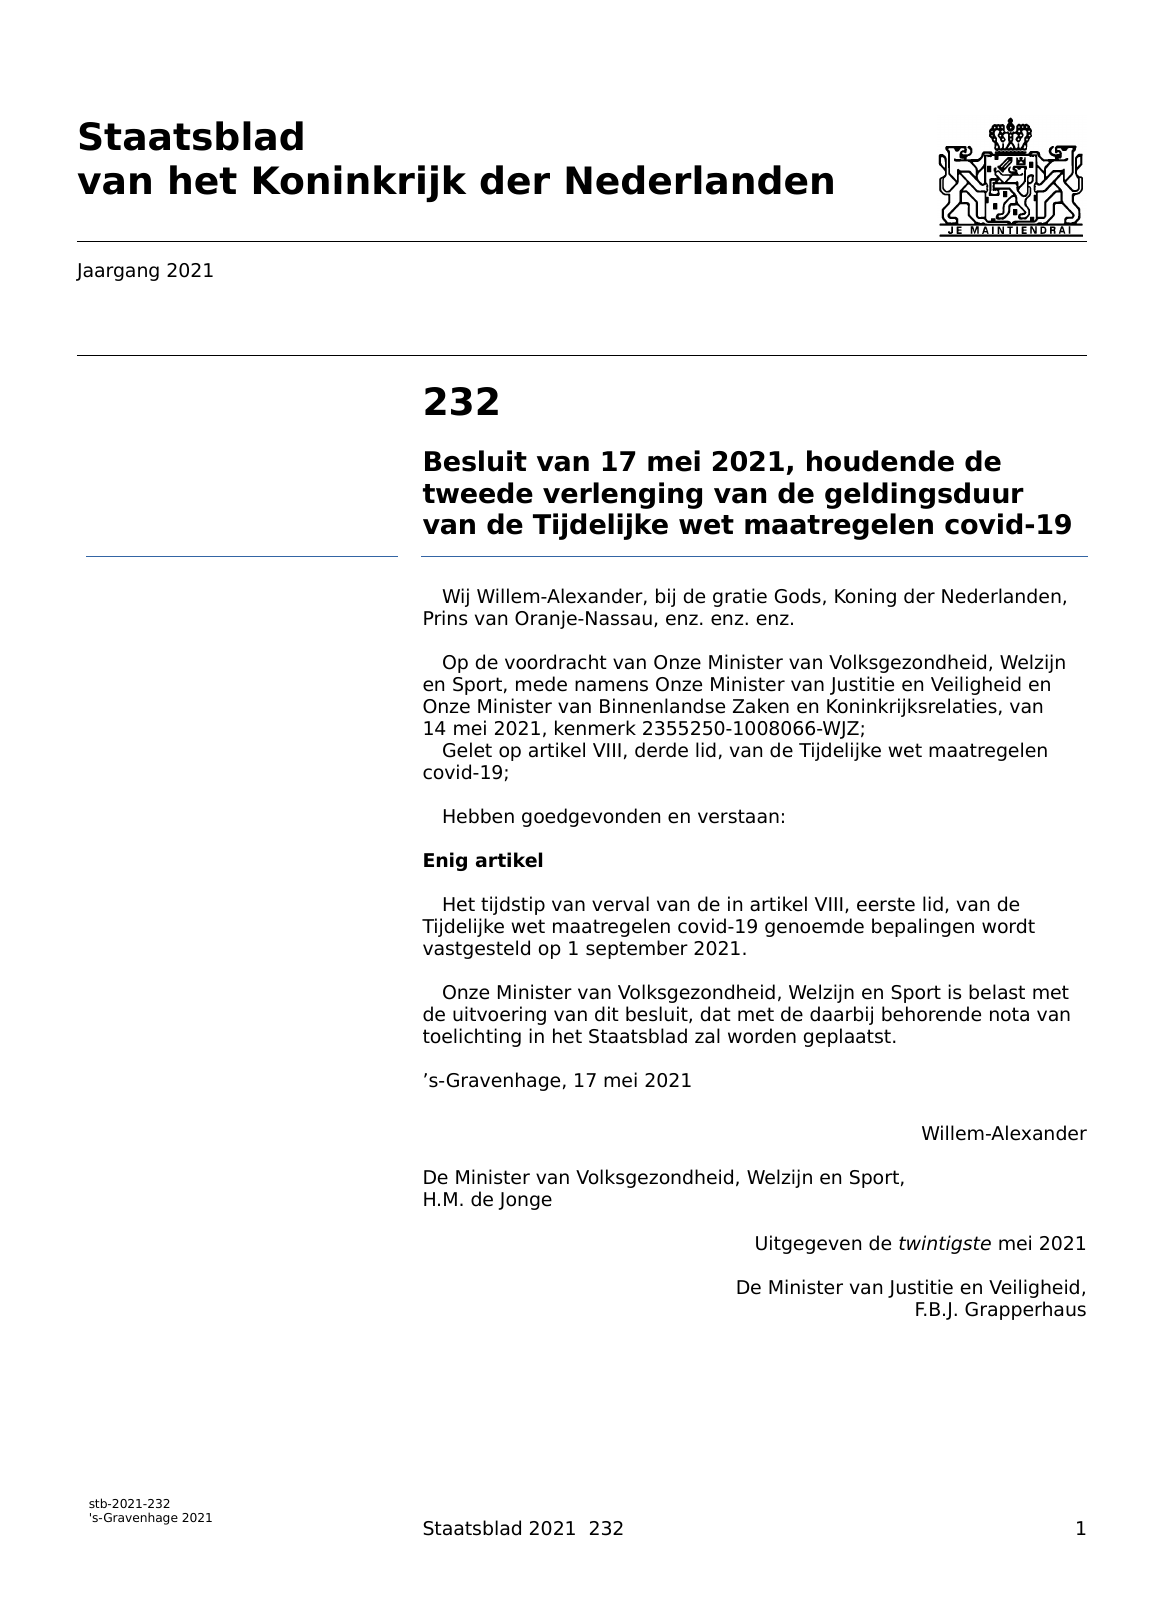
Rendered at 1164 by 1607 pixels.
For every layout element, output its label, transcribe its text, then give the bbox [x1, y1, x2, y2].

text Gelet op artikel VIII, derde lid, van de Tijdelijke wet maatregelen covid-19; [422, 740, 1087, 784]
text Wij Willem-Alexander, bij de gratie Gods, Koning der Nederlanden, Prins van Oranje-Nassau, enz. enz. enz. [422, 586, 1087, 629]
text Besluit van 17 mei 2021, houdende de tweede verlenging van de geldingsduur van de Tijdelijke wet maatregelen covid-19 [422, 447, 1087, 541]
text Uitgegeven de twintigste mei 2021 [422, 1233, 1087, 1255]
table_header Staatsblad van het Koninkrijk der Nederlanden [77, 100, 886, 241]
text Onze Minister van Volksgezondheid, Welzijn en Sport is belast met de uitvoering van dit besluit, dat met de daarbij behorende nota van toelichting in het Staatsblad zal worden geplaatst. [422, 982, 1087, 1048]
text 's-Gravenhage 2021 [88, 1511, 323, 1525]
table_cell Jaargang 2021 [77, 242, 1087, 355]
picture [936, 115, 1087, 240]
text Het tijdstip van verval van de in artikel VIII, eerste lid, van de Tijdelijke wet maatregelen covid-19 genoemde bepalingen wordt vastgesteld op 1 september 2021. [422, 894, 1087, 960]
text De Minister van Volksgezondheid, Welzijn en Sport, H.M. de Jonge [422, 1167, 1087, 1211]
text stb-2021-232 [88, 1497, 323, 1511]
table_header [886, 100, 1087, 241]
text ’s-Gravenhage, 17 mei 2021 [422, 1070, 1087, 1092]
subtitle 232 [422, 381, 1087, 424]
text Willem-Alexander [422, 1122, 1087, 1144]
text De Minister van Justitie en Veiligheid, F.B.J. Grapperhaus [422, 1277, 1087, 1321]
text Op de voordracht van Onze Minister van Volksgezondheid, Welzijn en Sport, mede namens Onze Minister van Justitie en Veiligheid en Onze Minister van Binnenlandse Zaken en Koninkrijksrelaties, van 14 mei 2021, kenmerk 2355250-1008066-WJZ; [422, 652, 1087, 740]
subtitle Enig artikel [422, 850, 1087, 872]
text Hebben goedgevonden en verstaan: [422, 806, 1087, 828]
